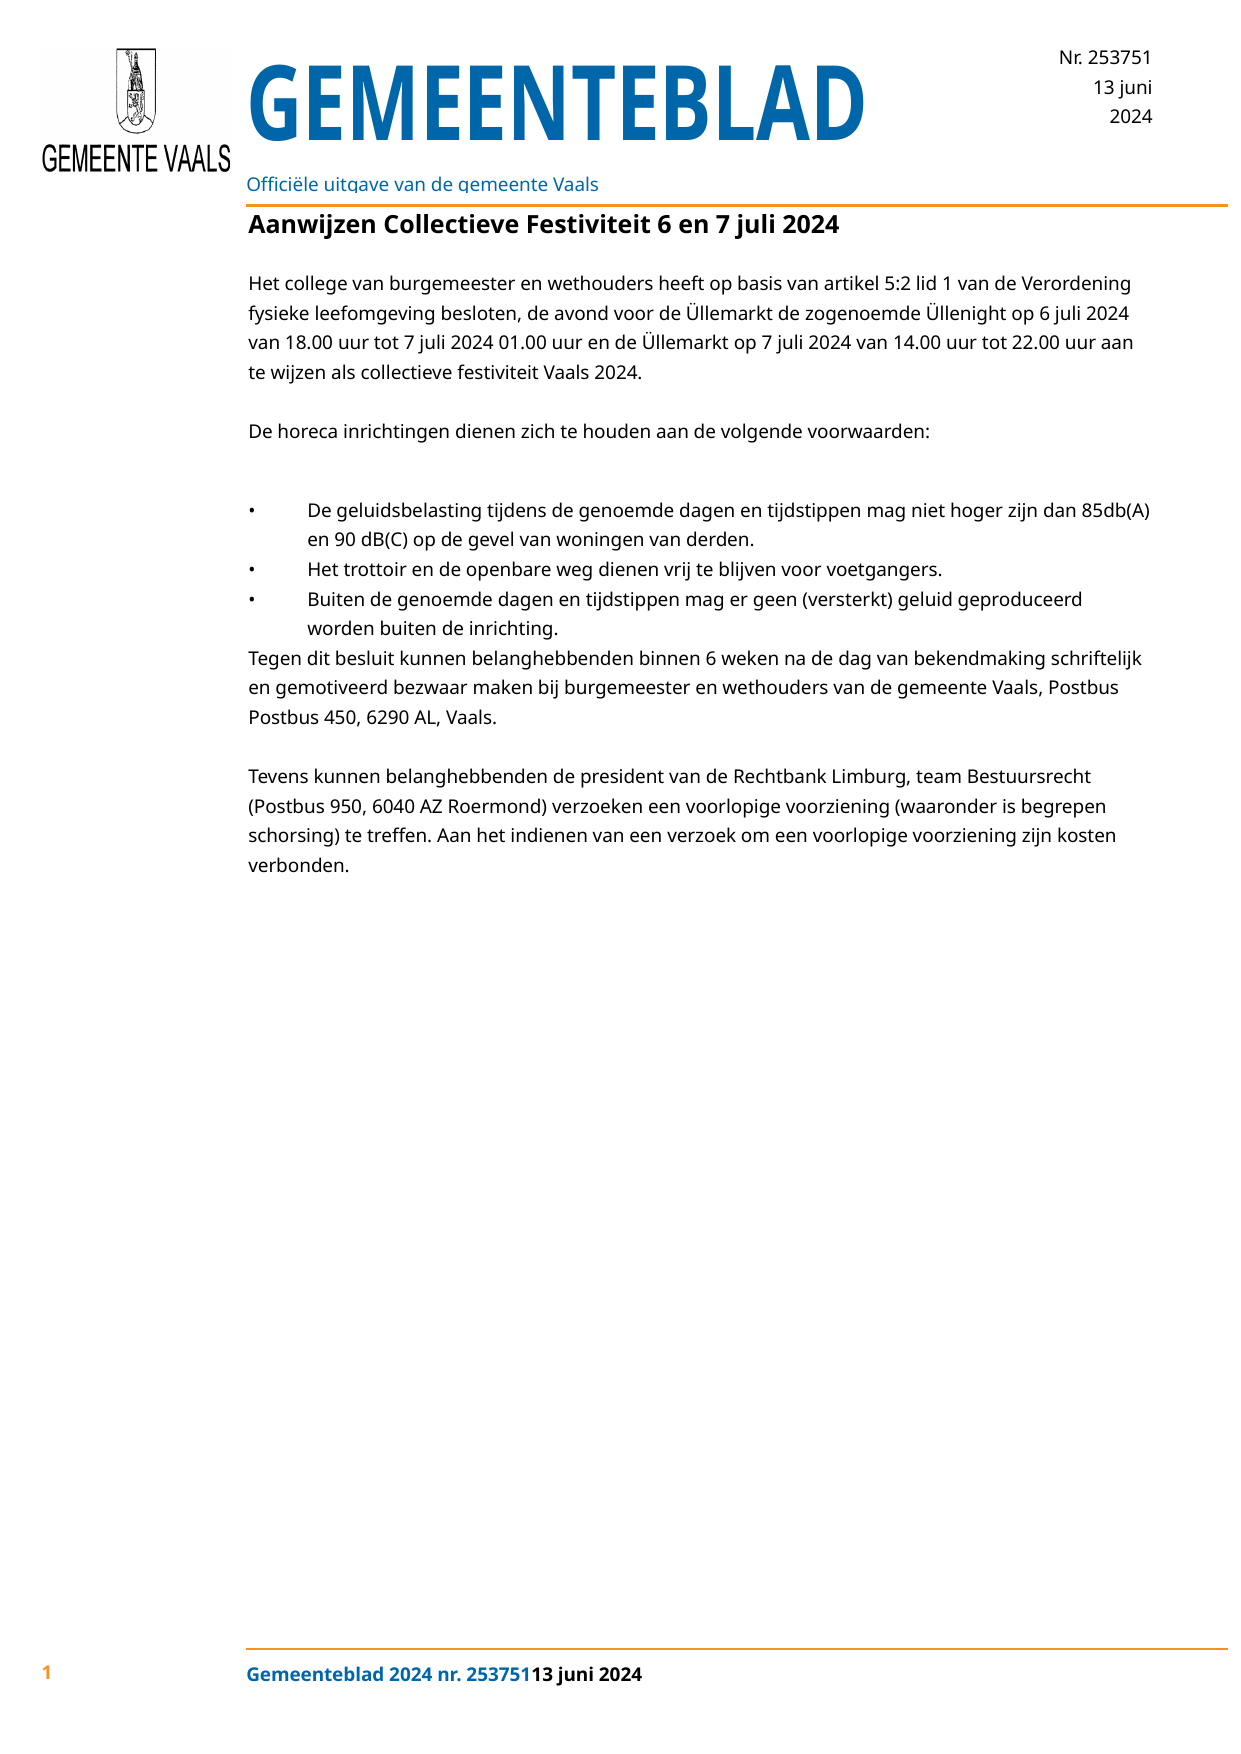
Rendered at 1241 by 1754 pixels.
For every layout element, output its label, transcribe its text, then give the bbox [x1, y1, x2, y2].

list Buiten de genoemde dagen en tijdstippen mag er geen (versterkt) geluid geproduceerd worden buiten de inrichting. [248, 586, 1152, 641]
text De horeca inrichtingen dienen zich te houden aan de volgende voorwaarden: [248, 418, 1152, 444]
list De geluidsbelasting tijdens de genoemde dagen en tijdstippen mag niet hoger zijn dan 85db(A) en 90 dB(C) op de gevel van woningen van derden. [248, 497, 1152, 552]
text Het college van burgemeester en wethouders heeft op basis van artikel 5:2 lid 1 van de Verordening fysieke leefomgeving besloten, de avond voor de Üllemarkt de zogenoemde Üllenight op 6 juli 2024 van 18.00 uur tot 7 juli 2024 01.00 uur en de Üllemarkt op 7 juli 2024 van 14.00 uur tot 22.00 uur aan te wijzen als collectieve festiviteit Vaals 2024. [248, 270, 1152, 385]
text Aanwijzen Collectieve Festiviteit 6 en 7 juli 2024 [248, 207, 1152, 241]
text Tegen dit besluit kunnen belanghebbenden binnen 6 weken na de dag van bekendmaking schriftelijk en gemotiveerd bezwaar maken bij burgemeester en wethouders van de gemeente Vaals, Postbus Postbus 450, 6290 AL, Vaals. [248, 645, 1152, 730]
text Tevens kunnen belanghebbenden de president van de Rechtbank Limburg, team Bestuursrecht (Postbus 950, 6040 AZ Roermond) verzoeken een voorlopige voorziening (waaronder is begrepen schorsing) te treffen. Aan het indienen van een verzoek om een voorlopige voorziening zijn kosten verbonden. [248, 763, 1152, 878]
picture [41, 47, 231, 172]
list Het trottoir en de openbare weg dienen vrij te blijven voor voetgangers. [248, 556, 1152, 582]
